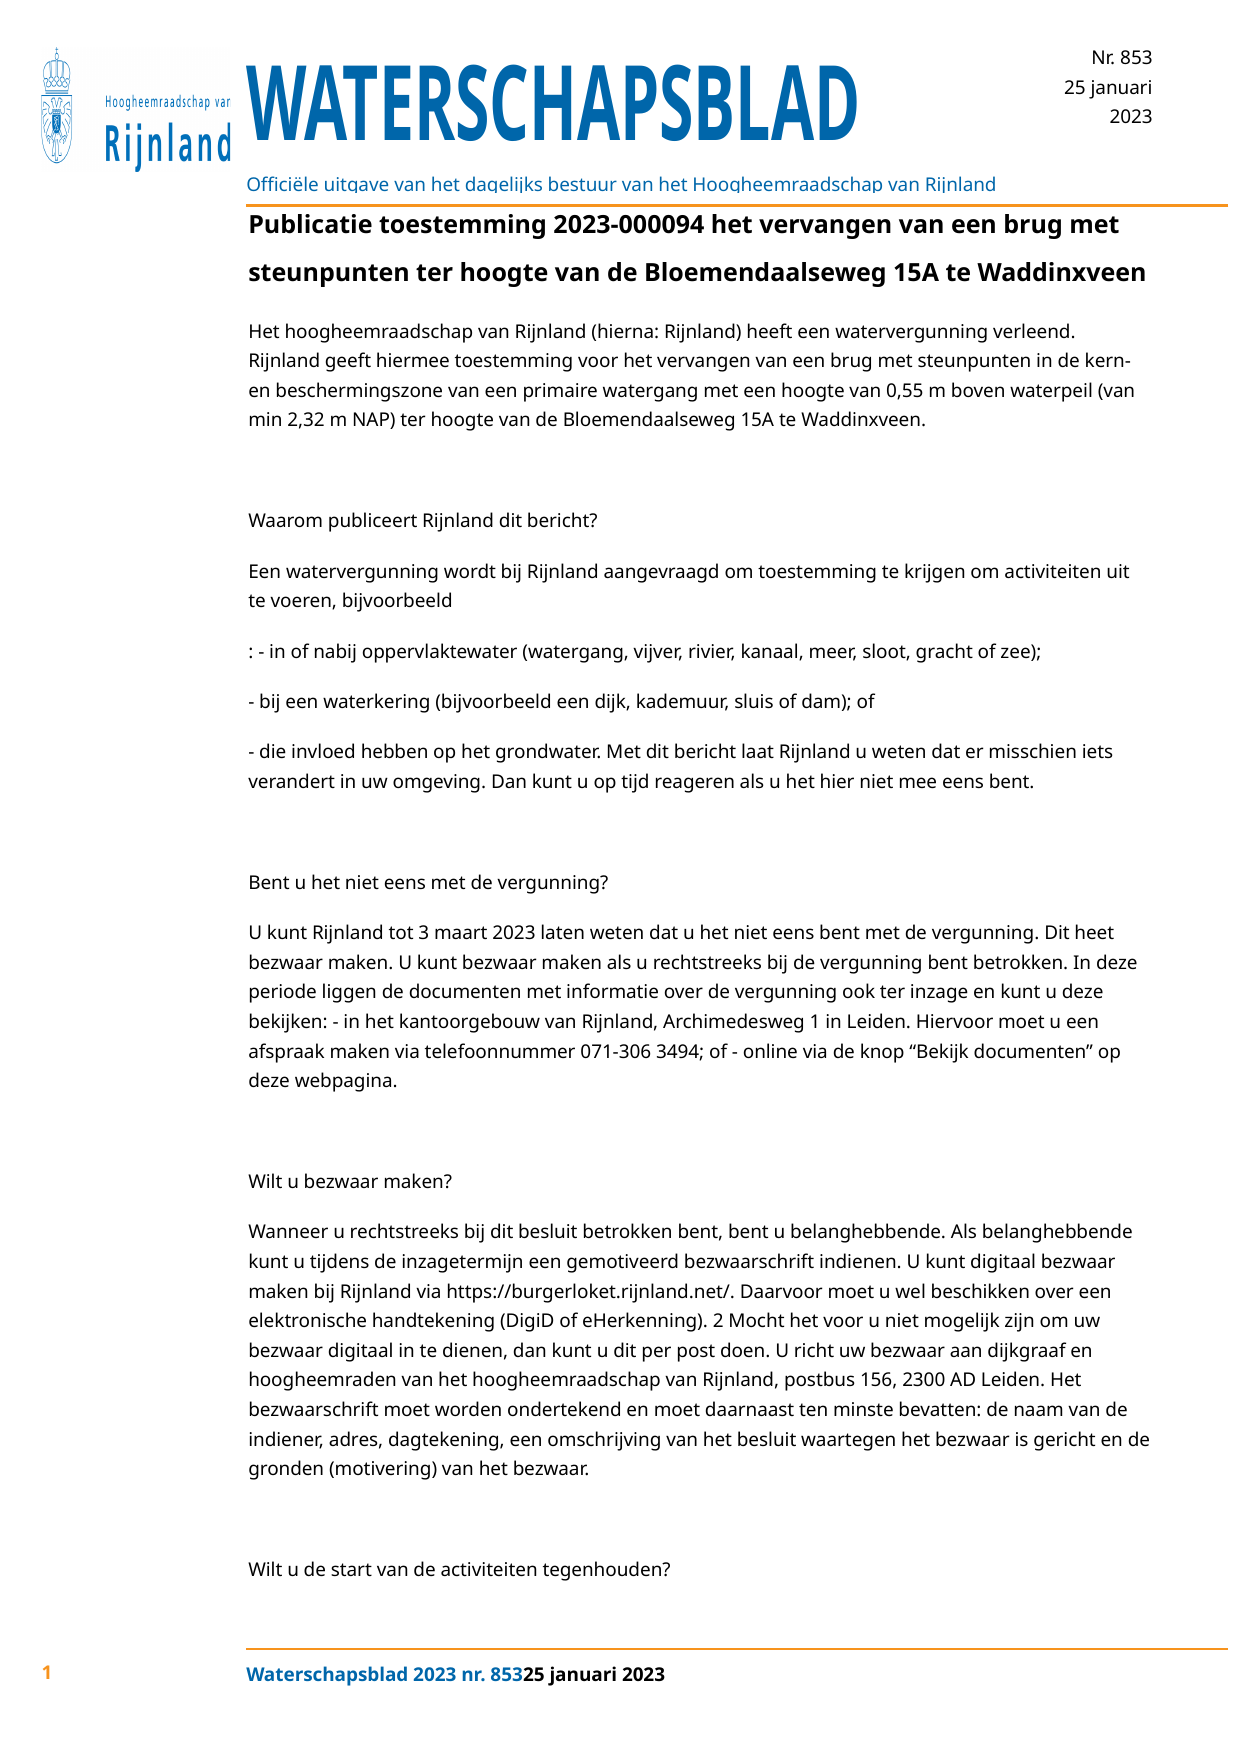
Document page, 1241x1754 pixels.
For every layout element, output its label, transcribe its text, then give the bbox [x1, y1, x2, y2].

text Wilt u de start van de activiteiten tegenhouden? [248, 1556, 1152, 1582]
text Wanneer u rechtstreeks bij dit besluit betrokken bent, bent u belanghebbende. Als belanghebbende kunt u tijdens de inzagetermijn een gemotiveerd bezwaarschrift indienen. U kunt digitaal bezwaar maken bij Rijnland via https://burgerloket.rijnland.net/. Daarvoor moet u wel beschikken over een elektronische handtekening (DigiD of eHerkenning). 2 Mocht het voor u niet mogelijk zijn om uw bezwaar digitaal in te dienen, dan kunt u dit per post doen. U richt uw bezwaar aan dijkgraaf en hoogheemraden van het hoogheemraadschap van Rijnland, postbus 156, 2300 AD Leiden. Het bezwaarschrift moet worden ondertekend en moet daarnaast ten minste bevatten: de naam van de indiener, adres, dagtekening, een omschrijving van het besluit waartegen het bezwaar is gericht en de gronden (motivering) van het bezwaar. [248, 1219, 1152, 1481]
text : - in of nabij oppervlaktewater (watergang, vijver, rivier, kanaal, meer, sloot, gracht of zee); [248, 638, 1152, 664]
text Een watervergunning wordt bij Rijnland aangevraagd om toestemming te krijgen om activiteiten uit te voeren, bijvoorbeeld [248, 558, 1152, 613]
text Wilt u bezwaar maken? [248, 1168, 1152, 1194]
picture [41, 47, 231, 172]
text - die invloed hebben op het grondwater. Met dit bericht laat Rijnland u weten dat er misschien iets verandert in uw omgeving. Dan kunt u op tijd reageren als u het hier niet mee eens bent. [248, 739, 1152, 794]
text - bij een waterkering (bijvoorbeeld een dijk, kademuur, sluis of dam); of [248, 688, 1152, 714]
text U kunt Rijnland tot 3 maart 2023 laten weten dat u het niet eens bent met de vergunning. Dit heet bezwaar maken. U kunt bezwaar maken als u rechtstreeks bij de vergunning bent betrokken. In deze periode liggen de documenten met informatie over de vergunning ook ter inzage en kunt u deze bekijken: - in het kantoorgebouw van Rijnland, Archimedesweg 1 in Leiden. Hiervoor moet u een afspraak maken via telefoonnummer 071-306 3494; of - online via de knop “Bekijk documenten” op deze webpagina. [248, 919, 1152, 1093]
text Waarom publiceert Rijnland dit bericht? [248, 507, 1152, 533]
text Het hoogheemraadschap van Rijnland (hierna: Rijnland) heeft een watervergunning verleend. Rijnland geeft hiermee toestemming voor het vervangen van een brug met steunpunten in de kern- en beschermingszone van een primaire watergang met een hoogte van 0,55 m boven waterpeil (van min 2,32 m NAP) ter hoogte van de Bloemendaalseweg 15A te Waddinxveen. [248, 318, 1152, 432]
text Bent u het niet eens met de vergunning? [248, 869, 1152, 895]
text Publicatie toestemming 2023-000094 het vervangen van een brug met steunpunten ter hoogte van de Bloemendaalseweg 15A te Waddinxveen [248, 207, 1152, 288]
